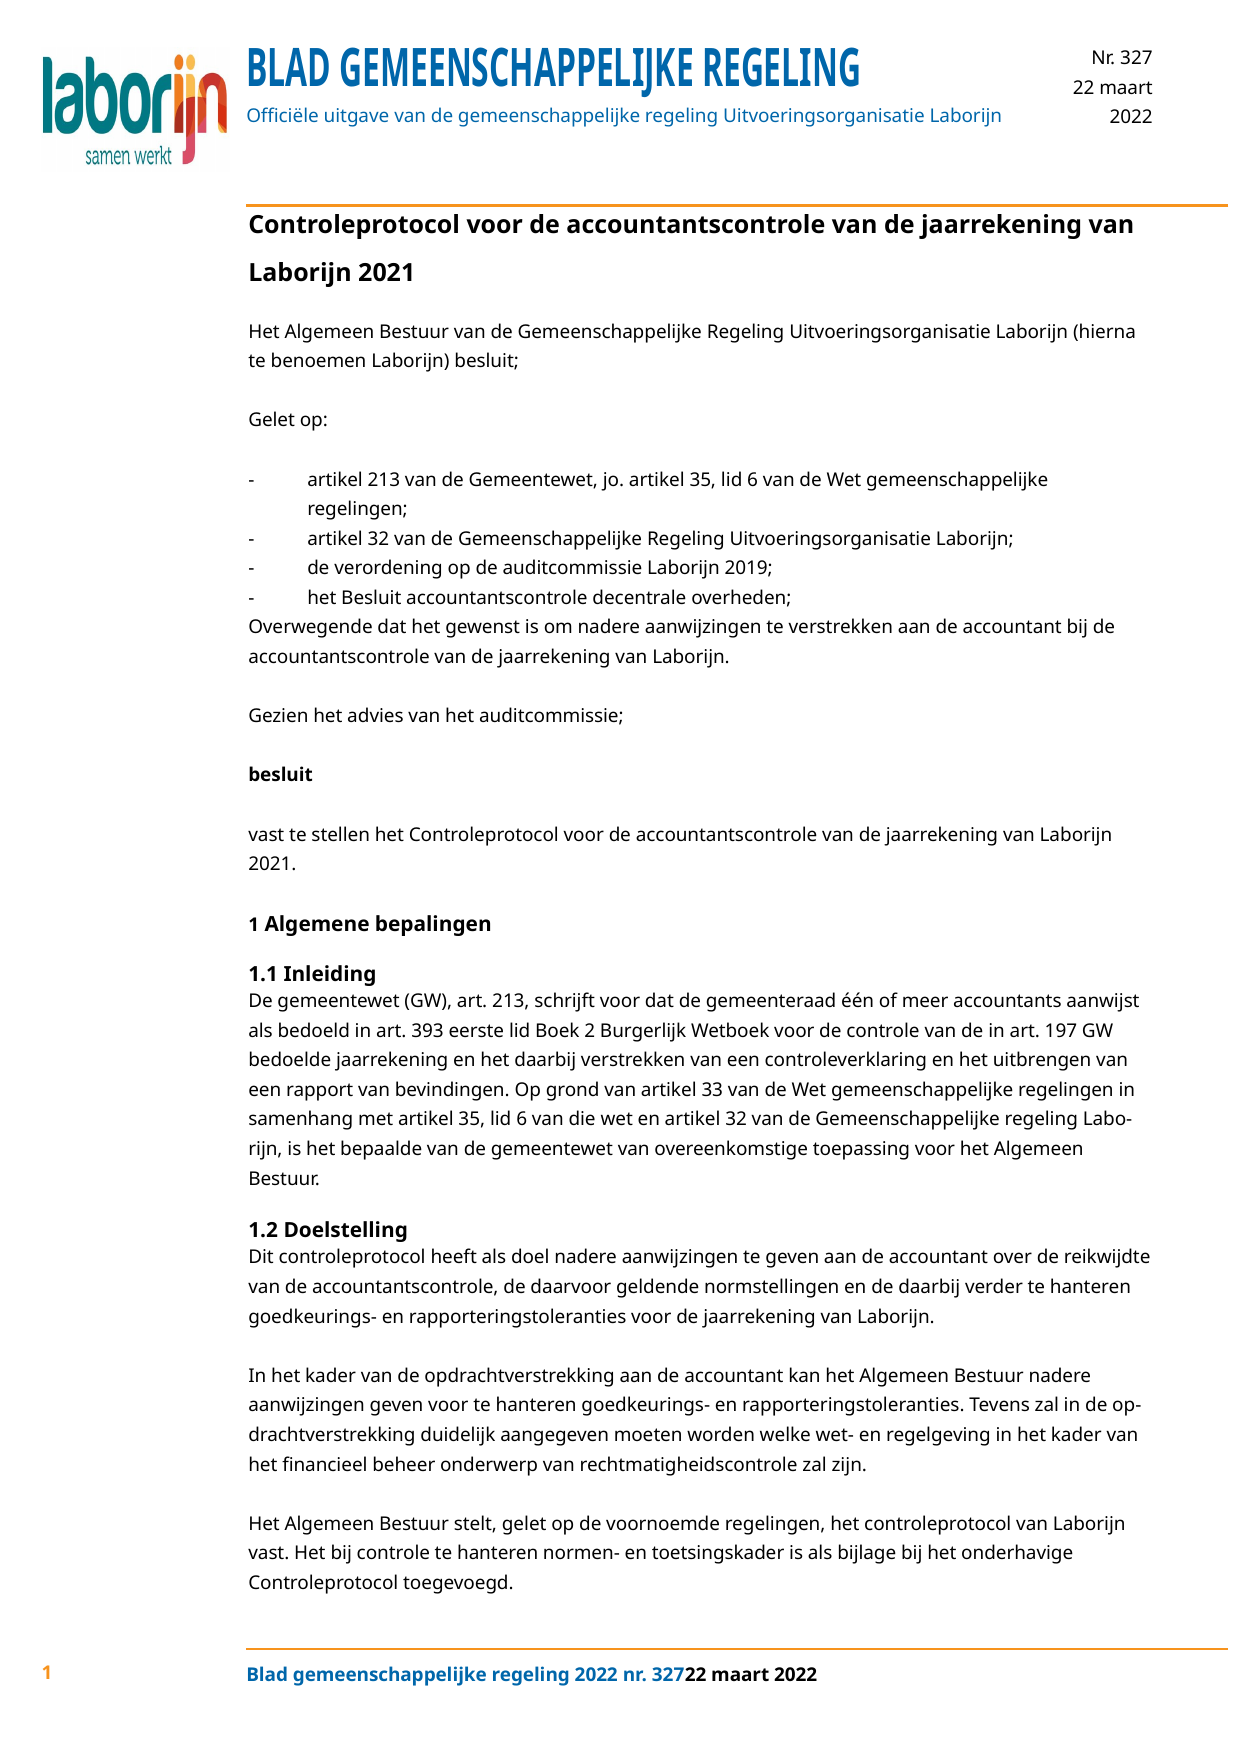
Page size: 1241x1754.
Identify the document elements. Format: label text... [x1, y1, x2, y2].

text Gezien het advies van het auditcommissie; [248, 702, 1152, 728]
text Het Algemeen Bestuur van de Gemeenschappelijke Regeling Uitvoeringsorganisatie Laborijn (hierna te benoemen Laborijn) besluit; [248, 318, 1152, 373]
list artikel 213 van de Gemeentewet, jo. artikel 35, lid 6 van de Wet gemeenschappelijke regelingen; [248, 466, 1152, 521]
text Controleprotocol voor de accountantscontrole van de jaarrekening van Laborijn 2021 [248, 207, 1152, 288]
text 1 Algemene bepalingen [248, 909, 1152, 938]
text 1.2 Doelstelling [248, 1215, 1152, 1244]
text Het Algemeen Bestuur stelt, gelet op de voornoemde regelingen, het controleprotocol van Laborijn vast. Het bij controle te hanteren normen- en toetsingskader is als bijlage bij het onderhavige Controleprotocol toegevoegd. [248, 1510, 1152, 1595]
list artikel 32 van de Gemeenschappelijke Regeling Uitvoeringsorganisatie Laborijn; [248, 525, 1152, 551]
text De gemeentewet (GW), art. 213, schrijft voor dat de gemeenteraad één of meer accountants aanwijst als bedoeld in art. 393 eerste lid Boek 2 Burgerlijk Wetboek voor de controle van de in art. 197 GW bedoelde jaarrekening en het daarbij verstrekken van een controleverklaring en het uitbrengen van een rapport van bevindingen. Op grond van artikel 33 van de Wet gemeenschappelijke regelingen in samenhang met artikel 35, lid 6 van die wet en artikel 32 van de Gemeenschappelijke regeling Labo-rijn, is het bepaalde van de gemeentewet van overeenkomstige toepassing voor het Algemeen Bestuur. [248, 987, 1152, 1191]
text vast te stellen het Controleprotocol voor de accountantscontrole van de jaarrekening van Laborijn 2021. [248, 821, 1152, 876]
text 1.1 Inleiding [248, 959, 1152, 987]
text Gelet op: [248, 407, 1152, 432]
picture [41, 47, 231, 172]
text besluit [248, 762, 1152, 787]
text Overwegende dat het gewenst is om nadere aanwijzingen te verstrekken aan de accountant bij de [248, 614, 1152, 639]
text In het kader van de opdrachtverstrekking aan de accountant kan het Algemeen Bestuur nadere aanwijzingen geven voor te hanteren goedkeurings- en rapporteringstoleranties. Tevens zal in de op-drachtverstrekking duidelijk aangegeven moeten worden welke wet- en regelgeving in het kader van het financieel beheer onderwerp van rechtmatigheidscontrole zal zijn. [248, 1362, 1152, 1476]
list het Besluit accountantscontrole decentrale overheden; [248, 584, 1152, 610]
list de verordening op de auditcommissie Laborijn 2019; [248, 554, 1152, 580]
text Dit controleprotocol heeft als doel nadere aanwijzingen te geven aan de accountant over de reikwijdte van de accountantscontrole, de daarvoor geldende normstellingen en de daarbij verder te hanteren goedkeurings- en rapporteringstoleranties voor de jaarrekening van Laborijn. [248, 1244, 1152, 1328]
text accountantscontrole van de jaarrekening van Laborijn. [248, 643, 1152, 669]
